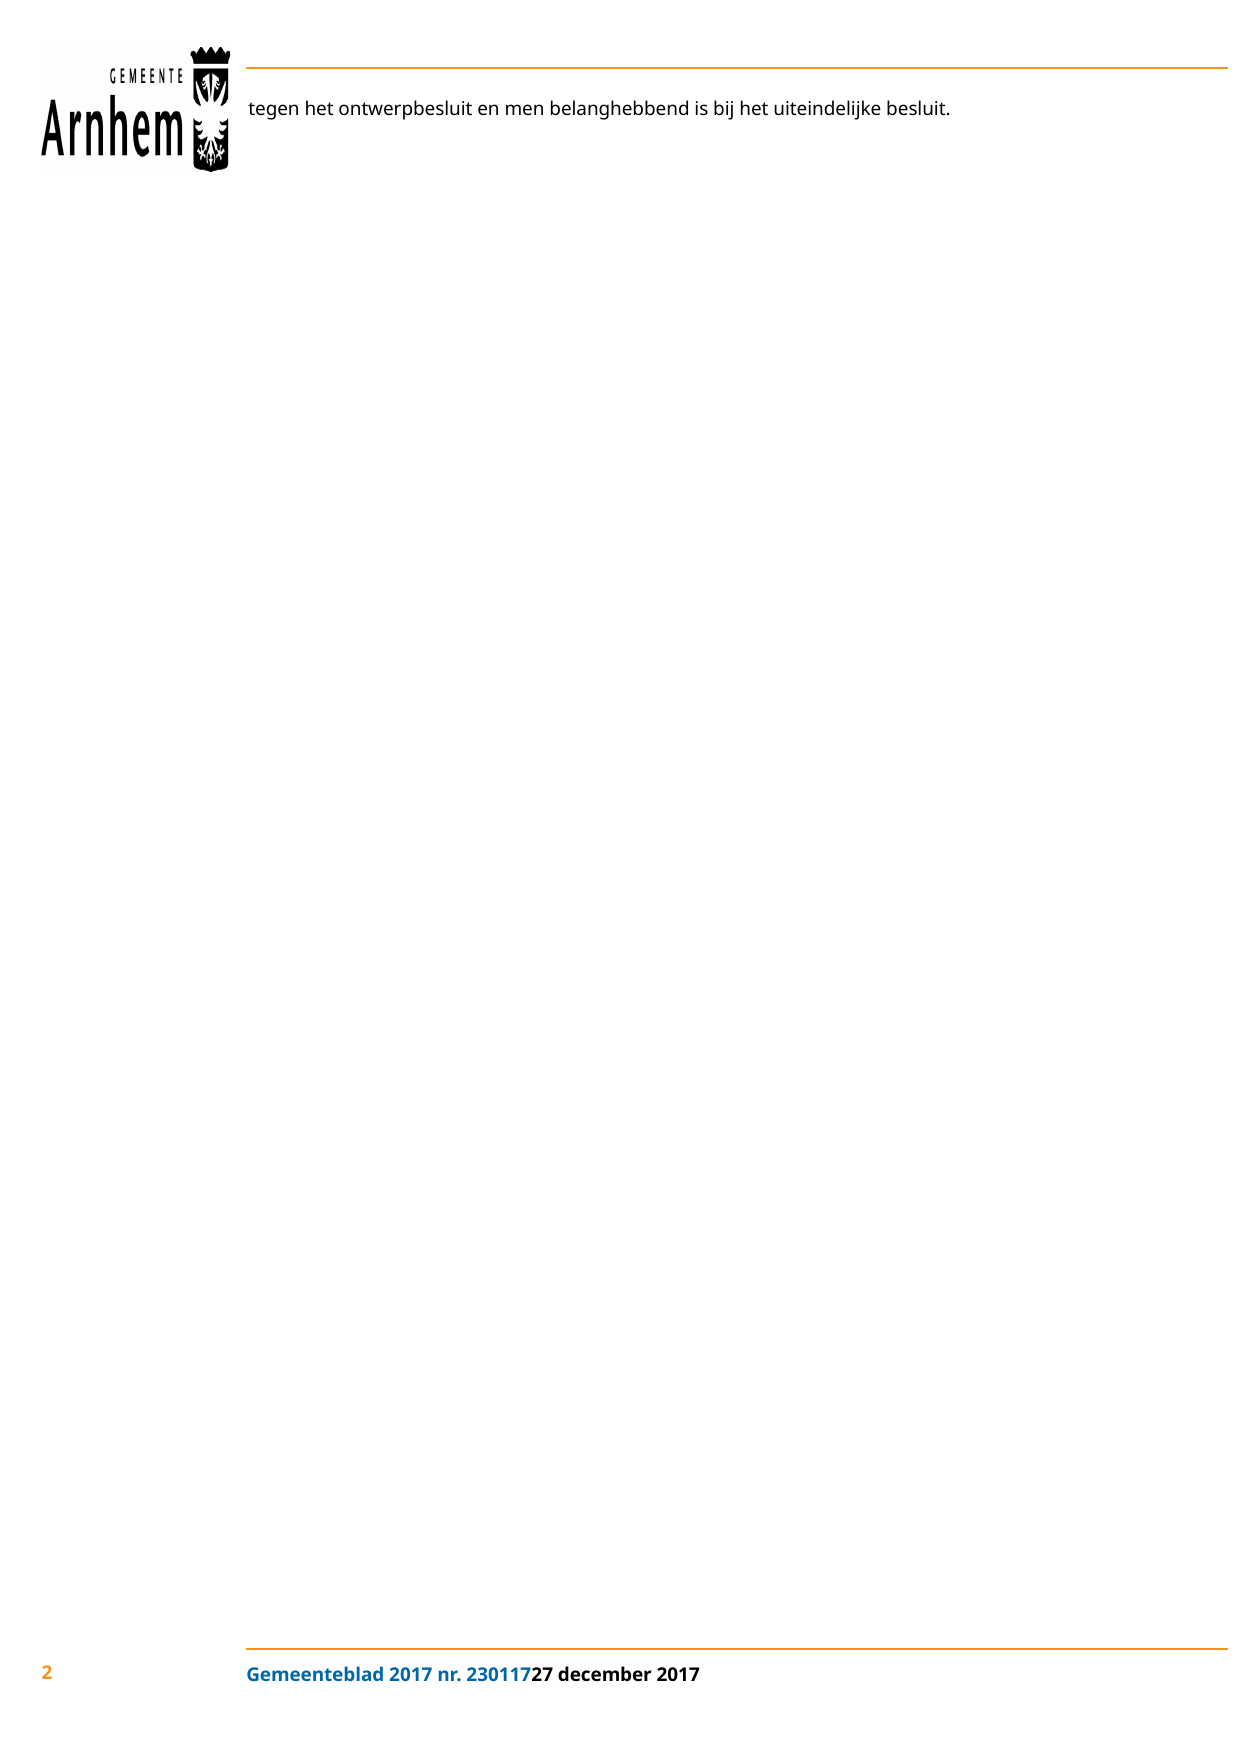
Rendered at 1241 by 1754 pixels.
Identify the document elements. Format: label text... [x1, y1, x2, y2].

text tegen het ontwerpbesluit en men belanghebbend is bij het uiteindelijke besluit. [248, 95, 1152, 121]
picture [41, 47, 231, 172]
